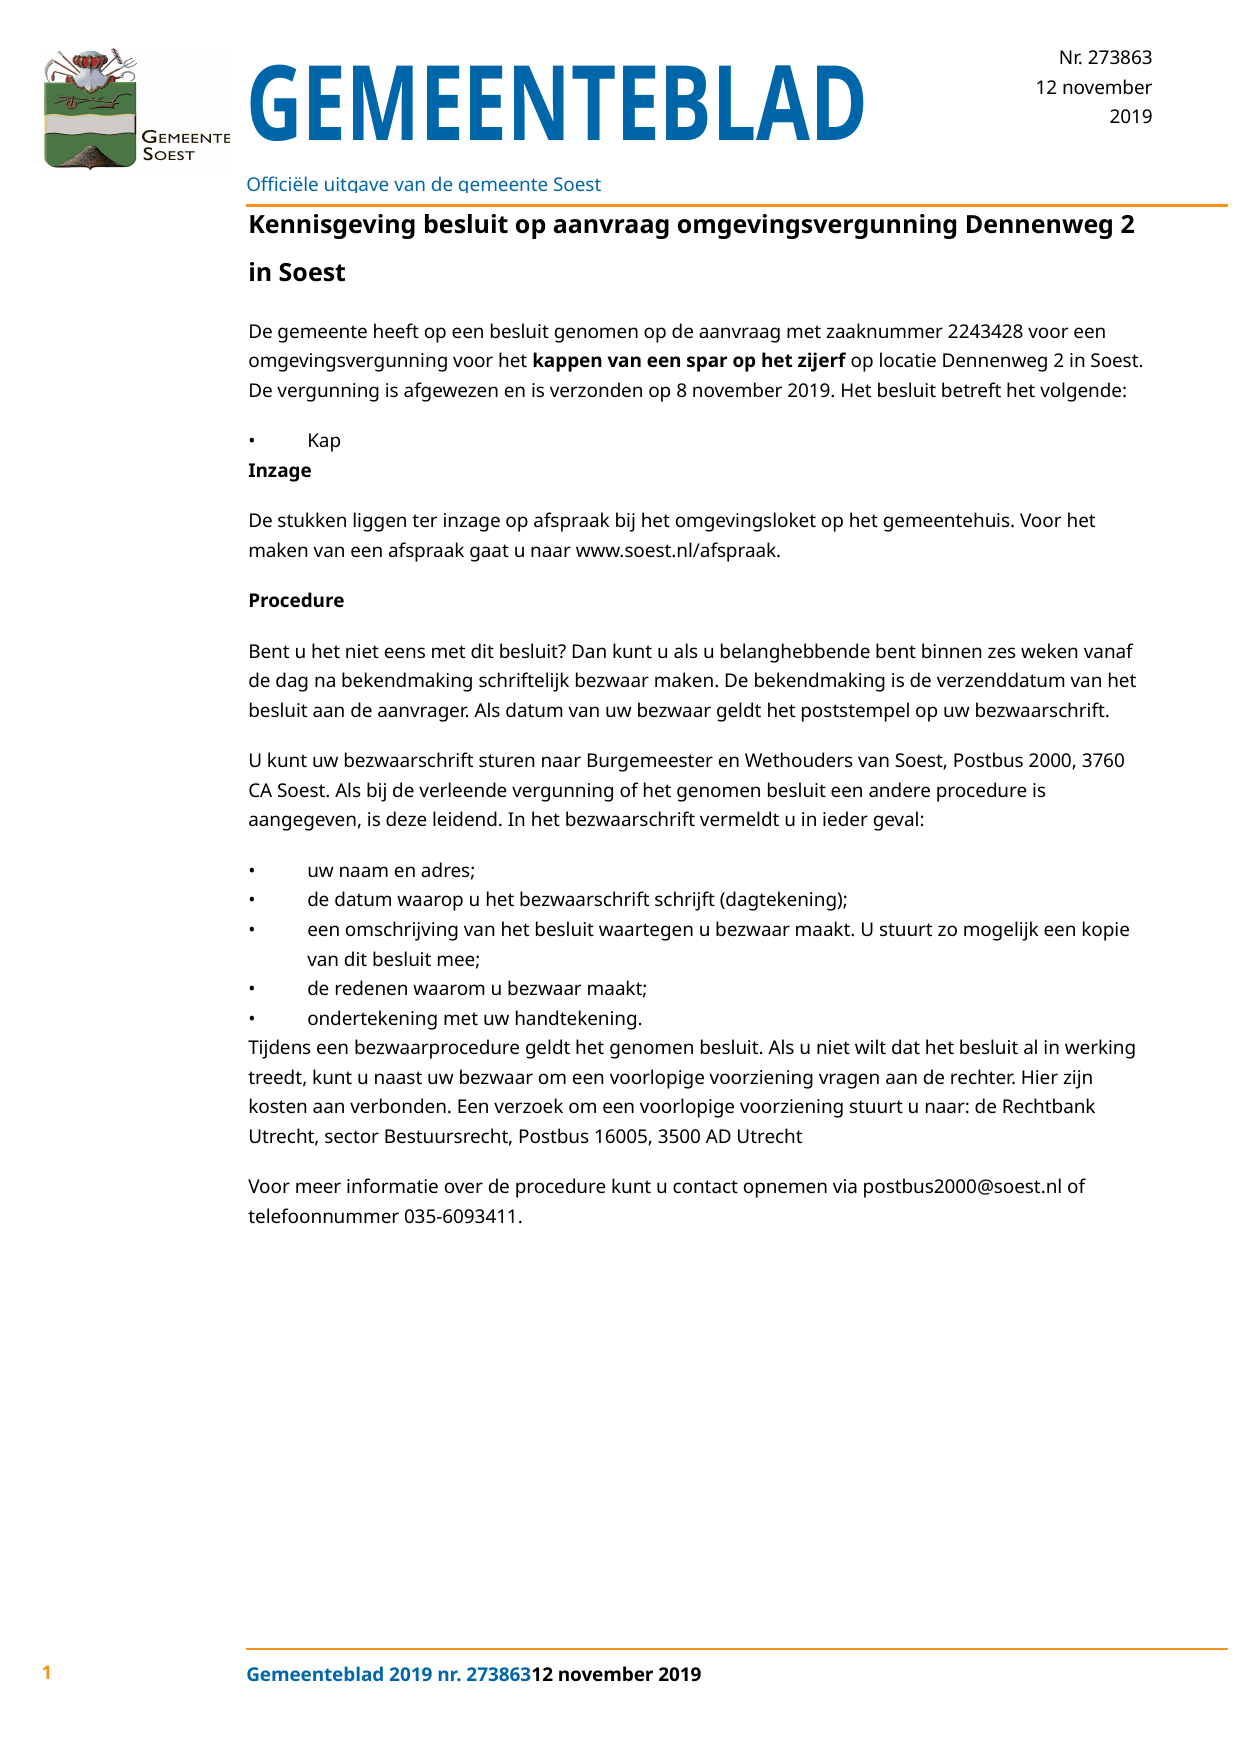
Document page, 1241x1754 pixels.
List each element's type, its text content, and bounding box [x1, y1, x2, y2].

text De stukken liggen ter inzage op afspraak bij het omgevingsloket op het gemeentehuis. Voor het maken van een afspraak gaat u naar www.soest.nl/afspraak. [248, 507, 1152, 563]
text Procedure [248, 587, 1152, 613]
list Kap [248, 427, 1152, 453]
text U kunt uw bezwaarschrift sturen naar Burgemeester en Wethouders van Soest, Postbus 2000, 3760 CA Soest. Als bij de verleende vergunning of het genomen besluit een andere procedure is aangegeven, is deze leidend. In het bezwaarschrift vermeldt u in ieder geval: [248, 747, 1152, 832]
text Inzage [248, 457, 1152, 483]
text Voor meer informatie over de procedure kunt u contact opnemen via postbus2000@soest.nl of telefoonnummer 035-6093411. [248, 1174, 1152, 1229]
text De gemeente heeft op een besluit genomen op de aanvraag met zaaknummer 2243428 voor een omgevingsvergunning voor het kappen van een spar op het zijerf op locatie Dennenweg 2 in Soest. De vergunning is afgewezen en is verzonden op 8 november 2019. Het besluit betreft het volgende: [248, 318, 1152, 403]
list de datum waarop u het bezwaarschrift schrijft (dagtekening); [248, 887, 1152, 912]
list ondertekening met uw handtekening. [248, 1005, 1152, 1031]
picture [41, 47, 231, 172]
text Kennisgeving besluit op aanvraag omgevingsvergunning Dennenweg 2 in Soest [248, 207, 1152, 288]
list uw naam en adres; [248, 857, 1152, 883]
list een omschrijving van het besluit waartegen u bezwaar maakt. U stuurt zo mogelijk een kopie van dit besluit mee; [248, 916, 1152, 972]
text Bent u het niet eens met dit besluit? Dan kunt u als u belanghebbende bent binnen zes weken vanaf de dag na bekendmaking schriftelijk bezwaar maken. De bekendmaking is de verzenddatum van het besluit aan de aanvrager. Als datum van uw bezwaar geldt het poststempel op uw bezwaarschrift. [248, 638, 1152, 723]
text Tijdens een bezwaarprocedure geldt het genomen besluit. Als u niet wilt dat het besluit al in werking treedt, kunt u naast uw bezwaar om een voorlopige voorziening vragen aan de rechter. Hier zijn kosten aan verbonden. Een verzoek om een voorlopige voorziening stuurt u naar: de Rechtbank Utrecht, sector Bestuursrecht, Postbus 16005, 3500 AD Utrecht [248, 1034, 1152, 1149]
list de redenen waarom u bezwaar maakt; [248, 975, 1152, 1001]
